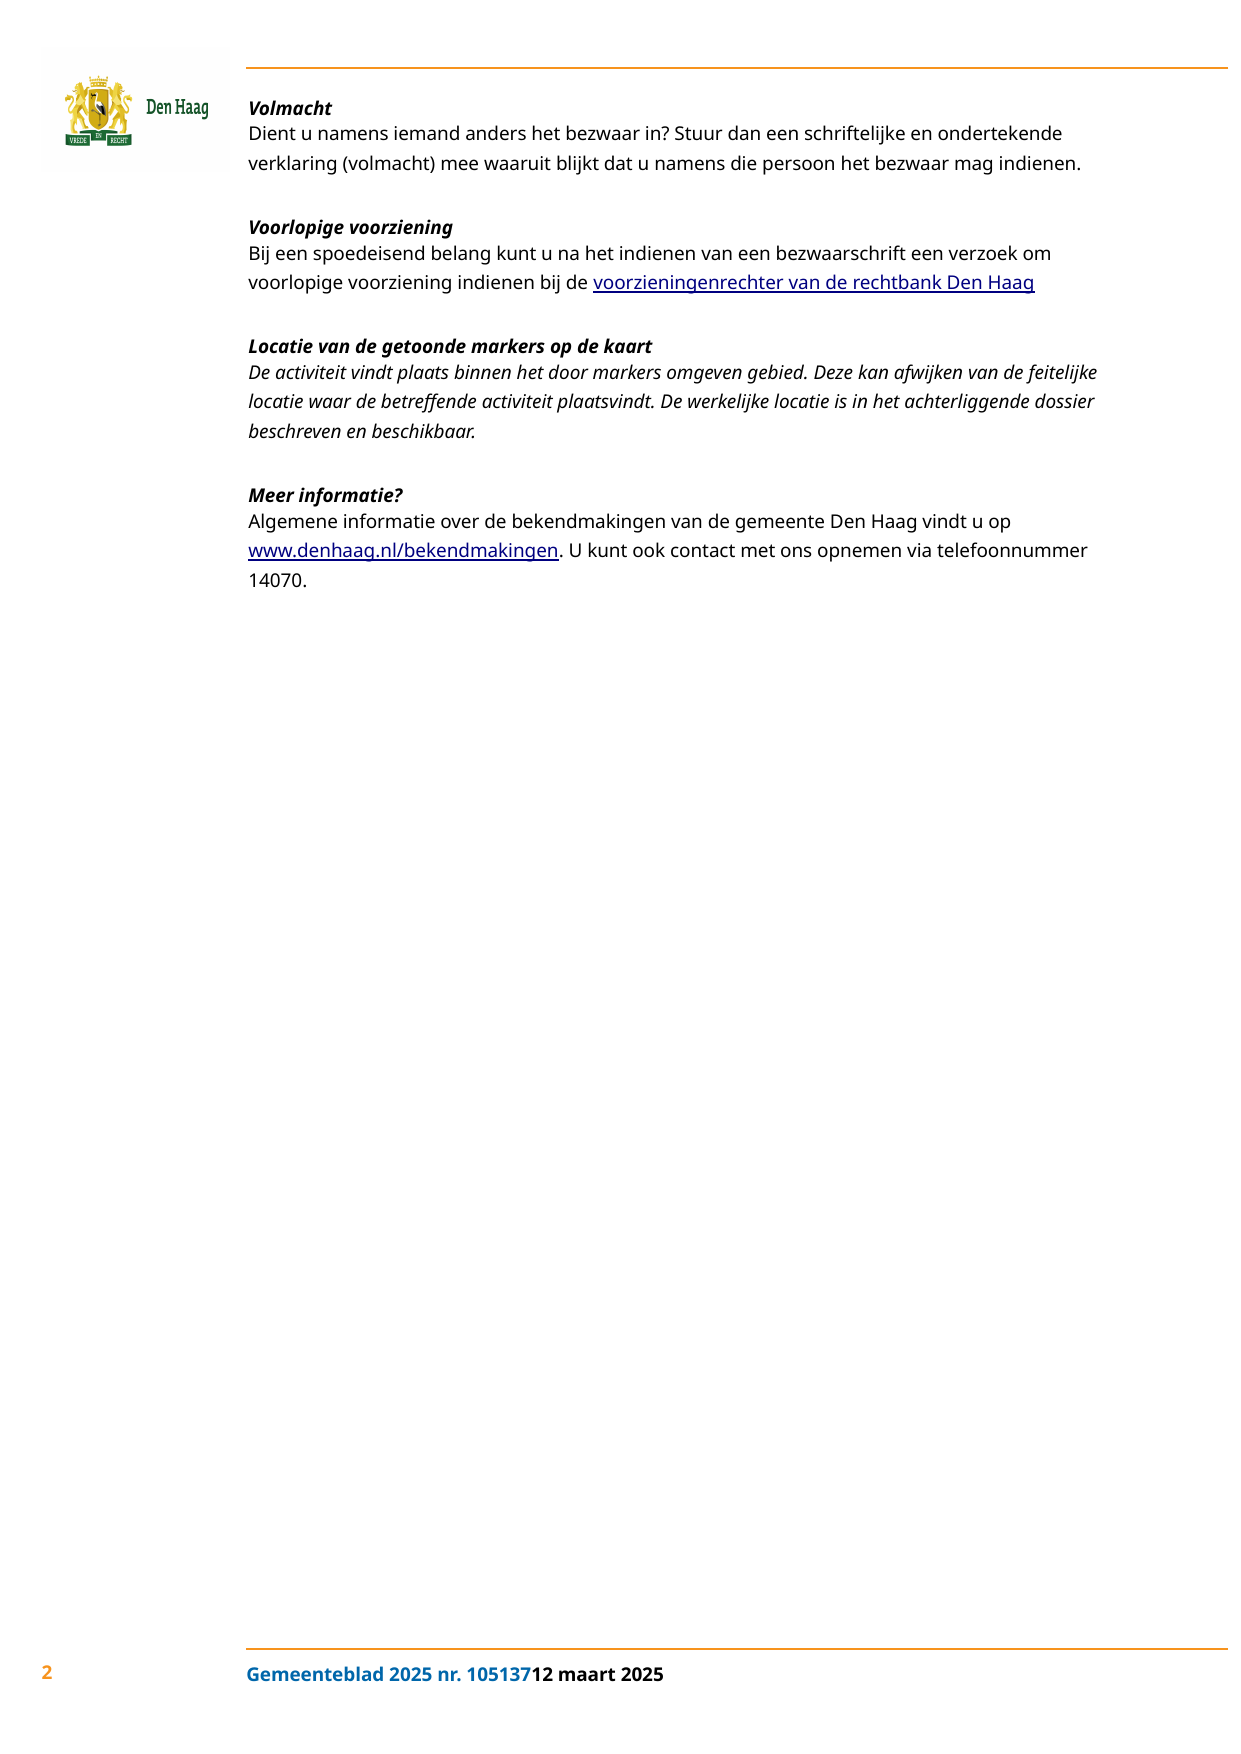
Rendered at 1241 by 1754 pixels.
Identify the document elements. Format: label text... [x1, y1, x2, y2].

text Voorlopige voorziening [248, 214, 1152, 240]
text Algemene informatie over de bekendmakingen van de gemeente Den Haag vindt u op www.denhaag.nl/bekendmakingen. U kunt ook contact met ons opnemen via telefoonnummer 14070. [248, 508, 1152, 593]
text Volmacht [248, 95, 1152, 121]
picture [41, 47, 231, 172]
text Meer informatie? [248, 482, 1152, 508]
text De activiteit vindt plaats binnen het door markers omgeven gebied. Deze kan afwijken van de feitelijke locatie waar de betreffende activiteit plaatsvindt. De werkelijke locatie is in het achterliggende dossier beschreven en beschikbaar. [248, 359, 1152, 444]
text Bij een spoedeisend belang kunt u na het indienen van een bezwaarschrift een verzoek om voorlopige voorziening indienen bij de voorzieningenrechter van de rechtbank Den Haag [248, 240, 1152, 295]
text Dient u namens iemand anders het bezwaar in? Stuur dan een schriftelijke en ondertekende verklaring (volmacht) mee waaruit blijkt dat u namens die persoon het bezwaar mag indienen. [248, 121, 1152, 176]
text Locatie van de getoonde markers op de kaart [248, 333, 1152, 359]
